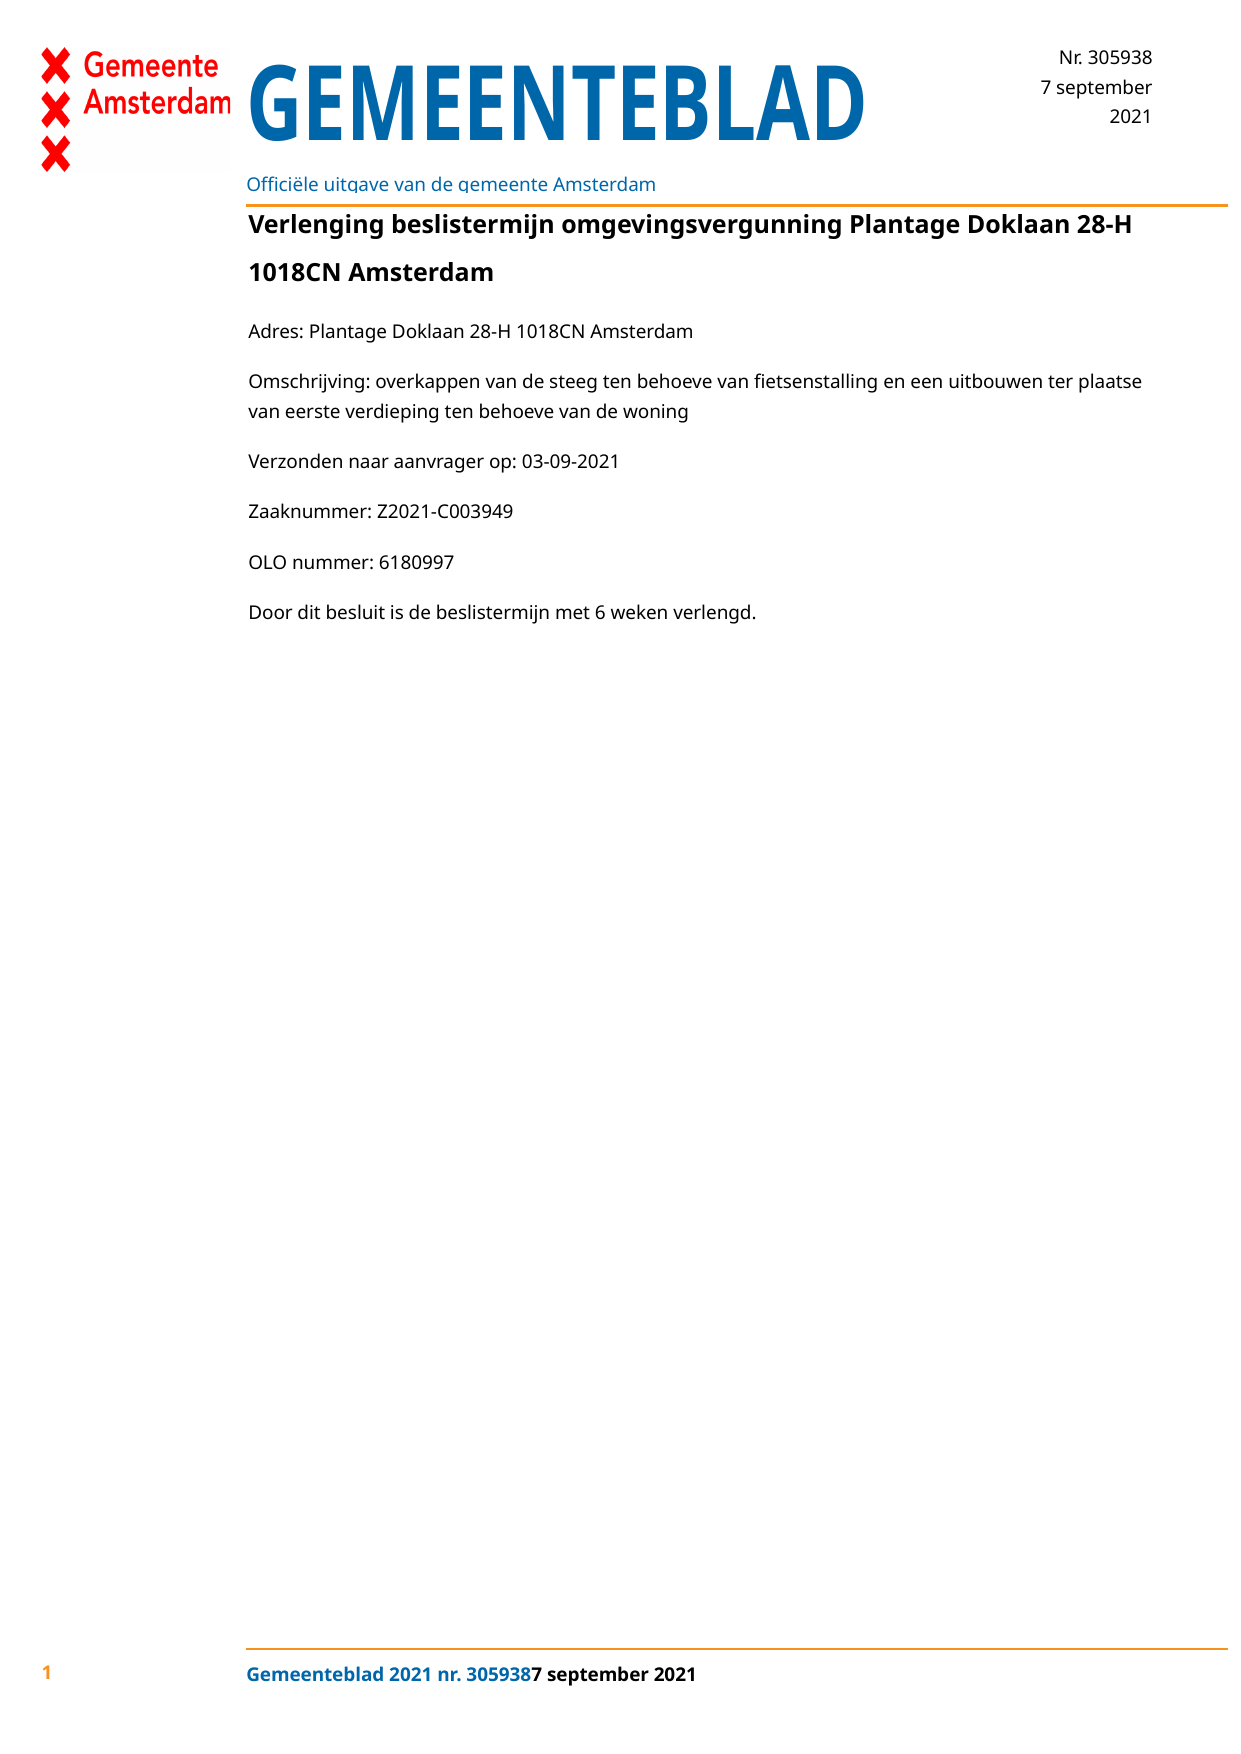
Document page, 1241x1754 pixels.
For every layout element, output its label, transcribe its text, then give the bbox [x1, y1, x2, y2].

text Zaaknummer: Z2021-C003949 [248, 499, 1152, 524]
text Verzonden naar aanvrager op: 03-09-2021 [248, 448, 1152, 474]
text Verlenging beslistermijn omgevingsvergunning Plantage Doklaan 28-H 1018CN Amsterdam [248, 207, 1152, 288]
picture [41, 47, 231, 172]
text Adres: Plantage Doklaan 28-H 1018CN Amsterdam [248, 318, 1152, 344]
text Door dit besluit is de beslistermijn met 6 weken verlengd. [248, 599, 1152, 625]
text Omschrijving: overkappen van de steeg ten behoeve van fietsenstalling en een uitbouwen ter plaatse van eerste verdieping ten behoeve van de woning [248, 368, 1152, 424]
text OLO nummer: 6180997 [248, 549, 1152, 575]
